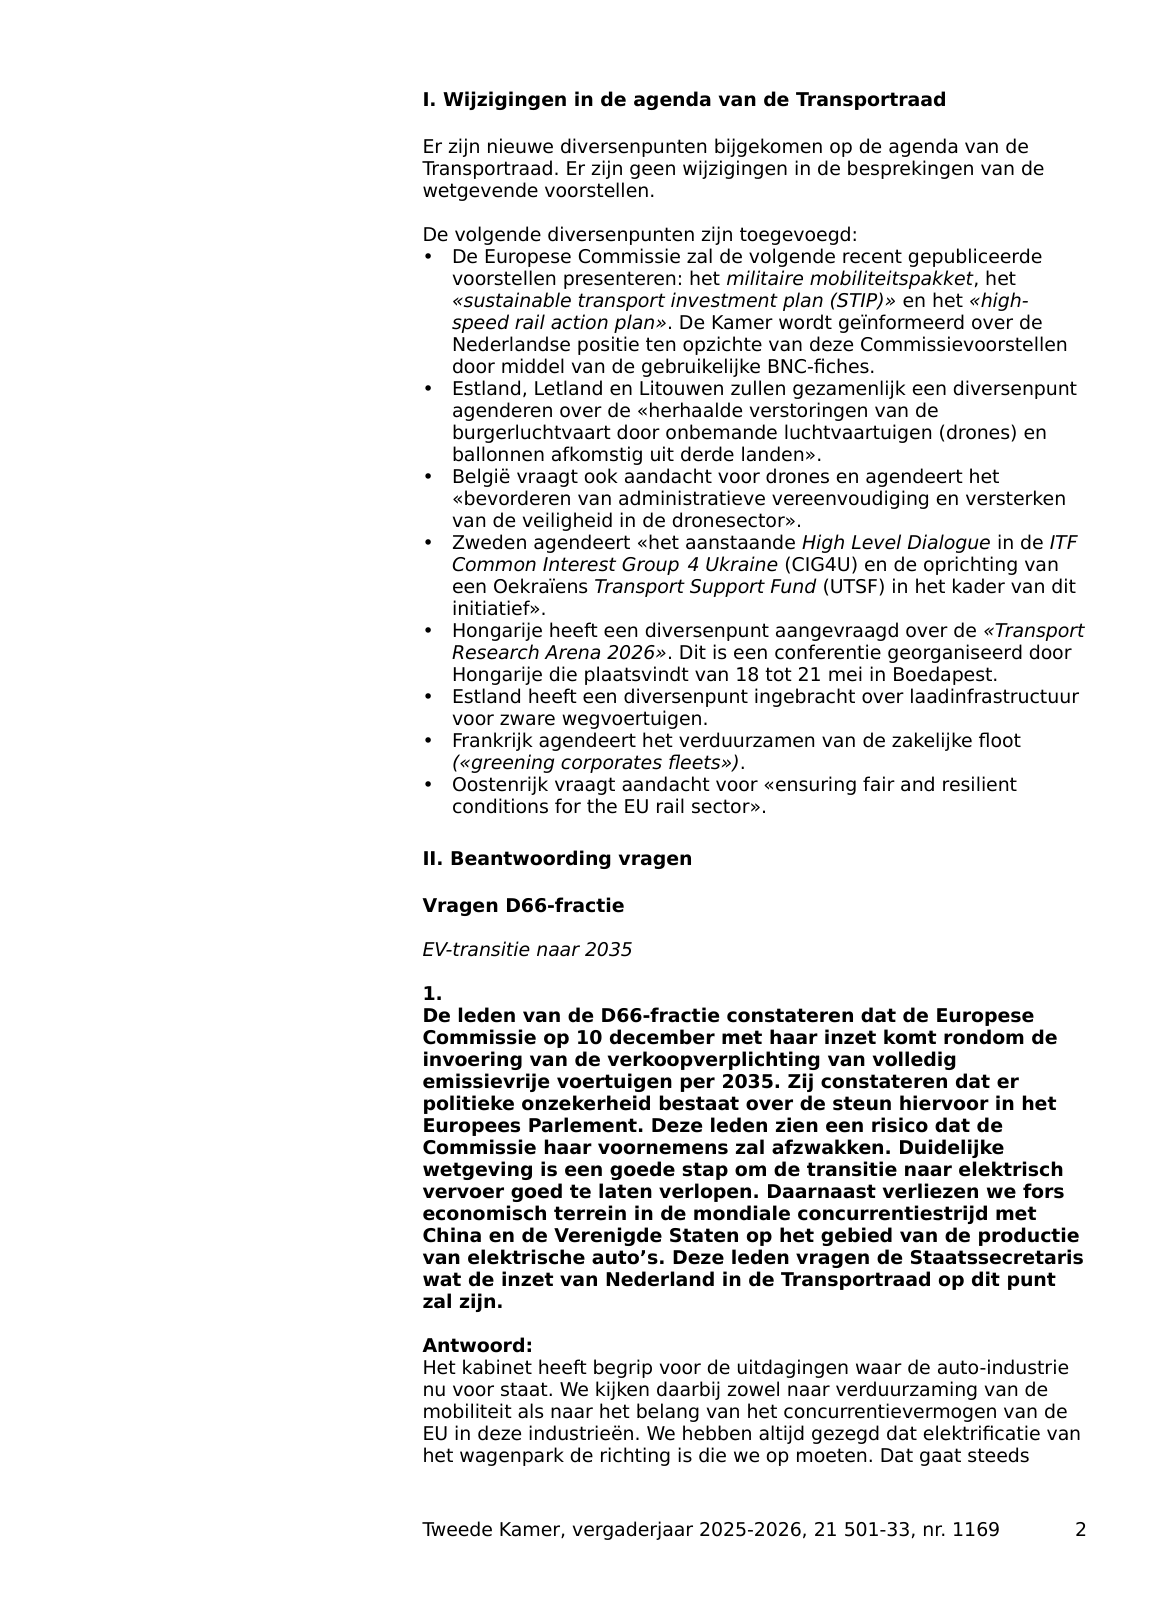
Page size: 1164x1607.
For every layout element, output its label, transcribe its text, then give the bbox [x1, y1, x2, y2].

subtitle Vragen D66-fractie [422, 894, 1087, 917]
text 1. [422, 983, 1087, 1005]
text Er zijn nieuwe diversenpunten bijgekomen op de agenda van de Transportraad. Er zijn geen wijzigingen in de besprekingen van de wetgevende voorstellen. [422, 136, 1087, 202]
text • Frankrijk agendeert het verduurzamen van de zakelijke floot («greening corporates fleets»). [422, 730, 1087, 774]
subtitle II. Beantwoording vragen [422, 848, 1087, 869]
text Het kabinet heeft begrip voor de uitdagingen waar de auto-industrie nu voor staat. We kijken daarbij zowel naar verduurzaming van de mobiliteit als naar het belang van het concurrentievermogen van de EU in deze industrieën. We hebben altijd gezegd dat elektrificatie van het wagenpark de richting is die we op moeten. Dat gaat steeds [422, 1357, 1087, 1467]
text • Zweden agendeert «het aanstaande High Level Dialogue in de ITF Common Interest Group 4 Ukraine (CIG4U) en de oprichting van een Oekraïens Transport Support Fund (UTSF) in het kader van dit initiatief». [422, 532, 1087, 620]
text Antwoord: [422, 1335, 1087, 1357]
text De volgende diversenpunten zijn toegevoegd: [422, 224, 1087, 246]
text • Estland, Letland en Litouwen zullen gezamenlijk een diversenpunt agenderen over de «herhaalde verstoringen van de burgerluchtvaart door onbemande luchtvaartuigen (drones) en ballonnen afkomstig uit derde landen». [422, 378, 1087, 466]
text • De Europese Commissie zal de volgende recent gepubliceerde voorstellen presenteren: het militaire mobiliteitspakket, het «sustainable transport investment plan (STIP)» en het «high-speed rail action plan». De Kamer wordt geïnformeerd over de Nederlandse positie ten opzichte van deze Commissievoorstellen door middel van de gebruikelijke BNC-fiches. [422, 246, 1087, 378]
text • Hongarije heeft een diversenpunt aangevraagd over de «Transport Research Arena 2026». Dit is een conferentie georganiseerd door Hongarije die plaatsvindt van 18 tot 21 mei in Boedapest. [422, 620, 1087, 686]
text • Estland heeft een diversenpunt ingebracht over laadinfrastructuur voor zware wegvoertuigen. [422, 686, 1087, 730]
subtitle EV-transitie naar 2035 [422, 939, 1087, 961]
subtitle I. Wijzigingen in de agenda van de Transportraad [422, 89, 1087, 111]
text • België vraagt ook aandacht voor drones en agendeert het «bevorderen van administratieve vereenvoudiging en versterken van de veiligheid in de dronesector». [422, 466, 1087, 532]
text • Oostenrijk vraagt aandacht voor «ensuring fair and resilient conditions for the EU rail sector». [422, 774, 1087, 818]
text De leden van de D66-fractie constateren dat de Europese Commissie op 10 december met haar inzet komt rondom de invoering van de verkoopverplichting van volledig emissievrije voertuigen per 2035. Zij constateren dat er politieke onzekerheid bestaat over de steun hiervoor in het Europees Parlement. Deze leden zien een risico dat de Commissie haar voornemens zal afzwakken. Duidelijke wetgeving is een goede stap om de transitie naar elektrisch vervoer goed te laten verlopen. Daarnaast verliezen we fors economisch terrein in de mondiale concurrentiestrijd met China en de Verenigde Staten op het gebied van de productie van elektrische auto’s. Deze leden vragen de Staatssecretaris wat de inzet van Nederland in de Transportraad op dit punt zal zijn. [422, 1005, 1087, 1313]
